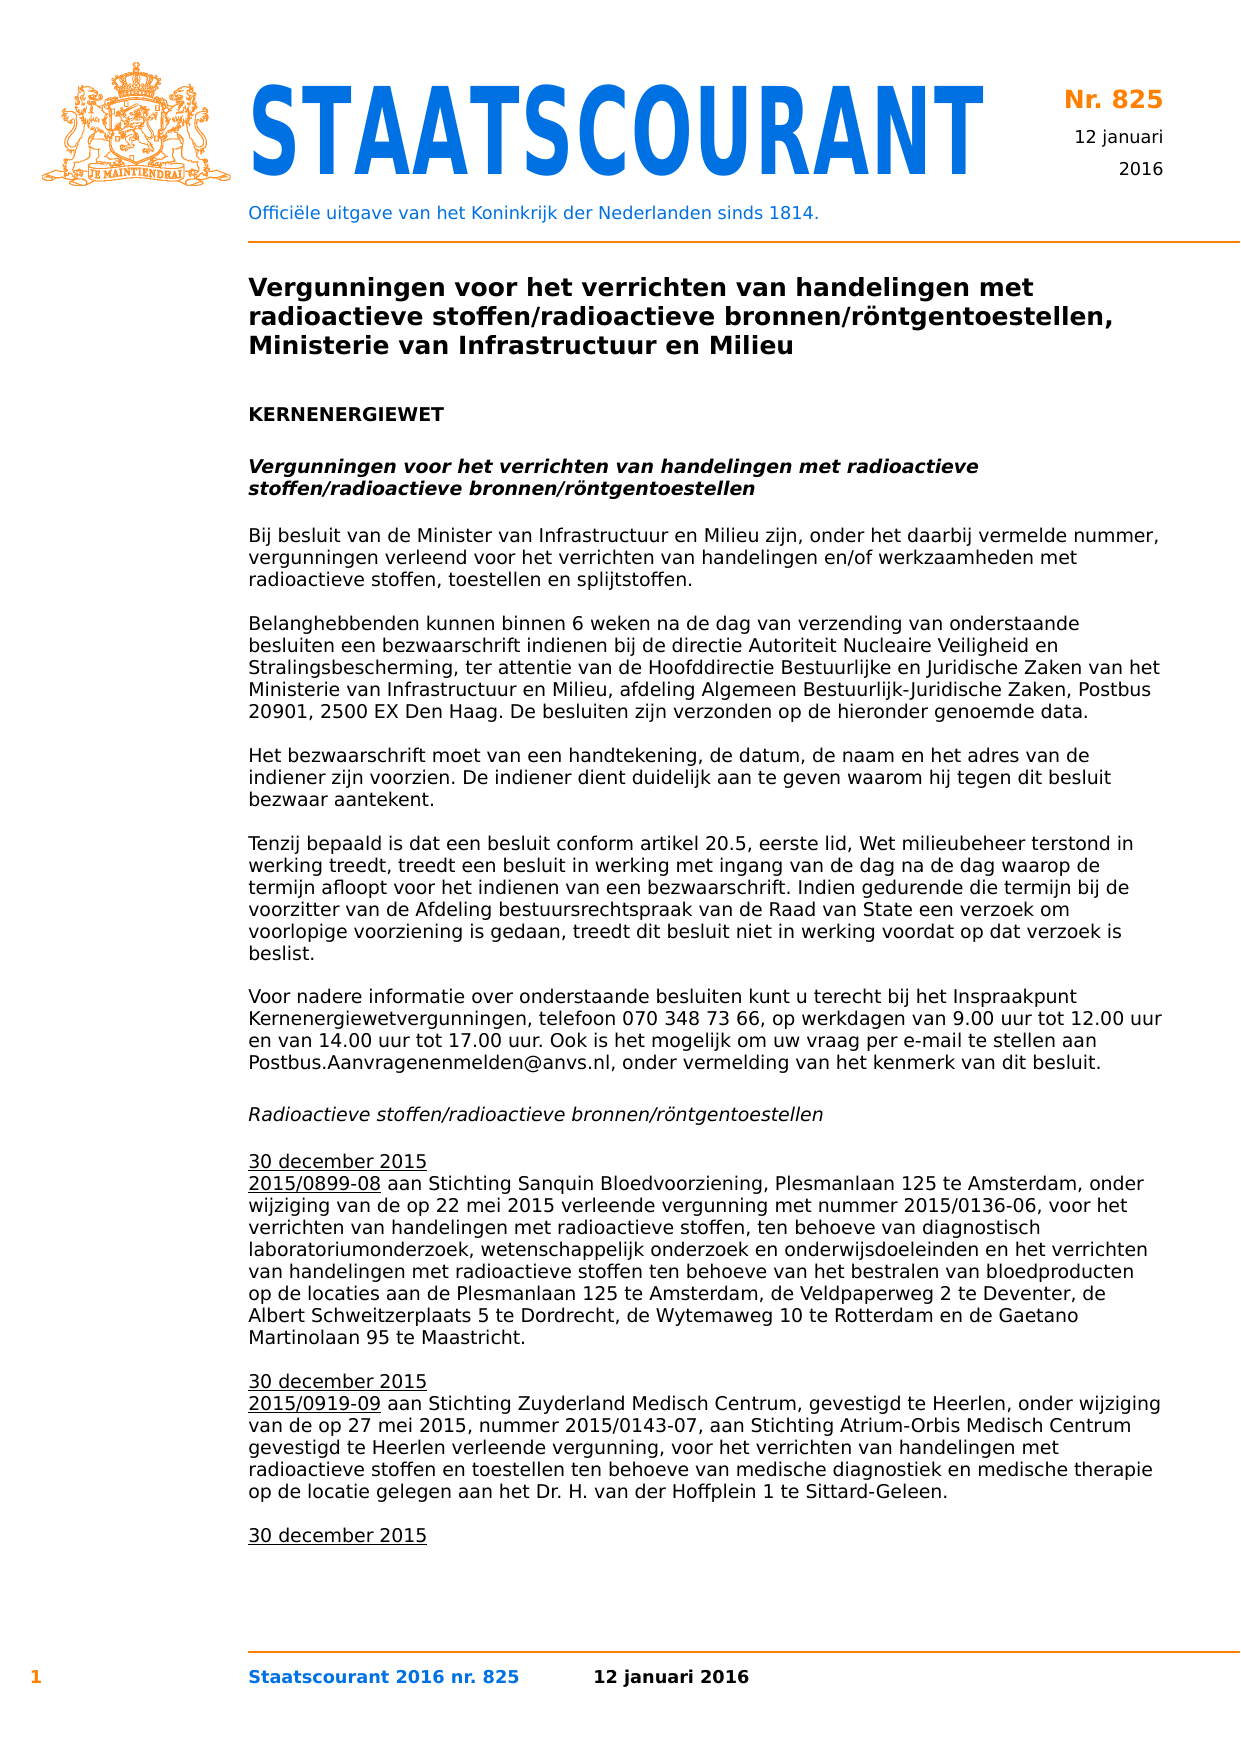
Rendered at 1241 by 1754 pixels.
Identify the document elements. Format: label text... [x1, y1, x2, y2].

text Tenzij bepaald is dat een besluit conform artikel 20.5, eerste lid, Wet milieubeheer terstond in werking treedt, treedt een besluit in werking met ingang van de dag na de dag waarop de termijn afloopt voor het indienen van een bezwaarschrift. Indien gedurende die termijn bij de voorzitter van de Afdeling bestuursrechtspraak van de Raad van State een verzoek om voorlopige voorziening is gedaan, treedt dit besluit niet in werking voordat op dat verzoek is beslist. [248, 833, 1163, 964]
table_cell Officiële uitgave van het Koninkrijk der Nederlanden sinds 1814. [248, 203, 1240, 241]
text 30 december 2015 [248, 1525, 1163, 1547]
subtitle KERNENERGIEWET [248, 404, 1163, 426]
text Het bezwaarschrift moet van een handtekening, de datum, de naam en het adres van de indiener zijn voorzien. De indiener dient duidelijk aan te geven waarom hij tegen dit besluit bezwaar aantekent. [248, 745, 1163, 811]
subtitle Radioactieve stoffen/radioactieve bronnen/röntgentoestellen [248, 1104, 1163, 1126]
text 30 december 2015 [248, 1371, 1163, 1393]
text Bij besluit van de Minister van Infrastructuur en Milieu zijn, onder het daarbij vermelde nummer, vergunningen verleend voor het verrichten van handelingen en/of werkzaamheden met radioactieve stoffen, toestellen en splijtstoffen. [248, 525, 1163, 591]
table_header [25, 62, 248, 241]
picture [41, 62, 231, 186]
text 2015/0899-08 aan Stichting Sanquin Bloedvoorziening, Plesmanlaan 125 te Amsterdam, onder wijziging van de op 22 mei 2015 verleende vergunning met nummer 2015/0136-06, voor het verrichten van handelingen met radioactieve stoffen, ten behoeve van diagnostisch laboratoriumonderzoek, wetenschappelijk onderzoek en onderwijsdoeleinden en het verrichten van handelingen met radioactieve stoffen ten behoeve van het bestralen van bloedproducten op de locaties aan de Plesmanlaan 125 te Amsterdam, de Veldpaperweg 2 te Deventer, de Albert Schweitzerplaats 5 te Dordrecht, de Wytemaweg 10 te Rotterdam en de Gaetano Martinolaan 95 te Maastricht. [248, 1173, 1163, 1349]
text Belanghebbenden kunnen binnen 6 weken na de dag van verzending van onderstaande besluiten een bezwaarschrift indienen bij de directie Autoriteit Nucleaire Veiligheid en Stralingsbescherming, ter attentie van de Hoofddirectie Bestuurlijke en Juridische Zaken van het Ministerie van Infrastructuur en Milieu, afdeling Algemeen Bestuurlijk-Juridische Zaken, Postbus 20901, 2500 EX Den Haag. De besluiten zijn verzonden op de hieronder genoemde data. [248, 613, 1163, 723]
subtitle Vergunningen voor het verrichten van handelingen met radioactieve stoffen/radioactieve bronnen/röntgentoestellen [248, 456, 1163, 500]
table_header STAATSCOURANT [248, 62, 998, 203]
text Voor nadere informatie over onderstaande besluiten kunt u terecht bij het Inspraakpunt Kernenergiewetvergunningen, telefoon 070 348 73 66, op werkdagen van 9.00 uur tot 12.00 uur en van 14.00 uur tot 17.00 uur. Ook is het mogelijk om uw vraag per e-mail te stellen aan Postbus.Aanvragenenmelden@anvs.nl, onder vermelding van het kenmerk van dit besluit. [248, 986, 1163, 1074]
table_cell 2016 [998, 153, 1240, 203]
subtitle Vergunningen voor het verrichten van handelingen met radioactieve stoffen/radioactieve bronnen/röntgentoestellen, Ministerie van Infrastructuur en Milieu [248, 273, 1163, 361]
text 30 december 2015 [248, 1151, 1163, 1173]
table_cell 12 januari [998, 121, 1240, 153]
table_header Nr. 825 [998, 62, 1240, 121]
text 2015/0919-09 aan Stichting Zuyderland Medisch Centrum, gevestigd te Heerlen, onder wijziging van de op 27 mei 2015, nummer 2015/0143-07, aan Stichting Atrium-Orbis Medisch Centrum gevestigd te Heerlen verleende vergunning, voor het verrichten van handelingen met radioactieve stoffen en toestellen ten behoeve van medische diagnostiek en medische therapie op de locatie gelegen aan het Dr. H. van der Hoffplein 1 te Sittard-Geleen. [248, 1393, 1163, 1503]
